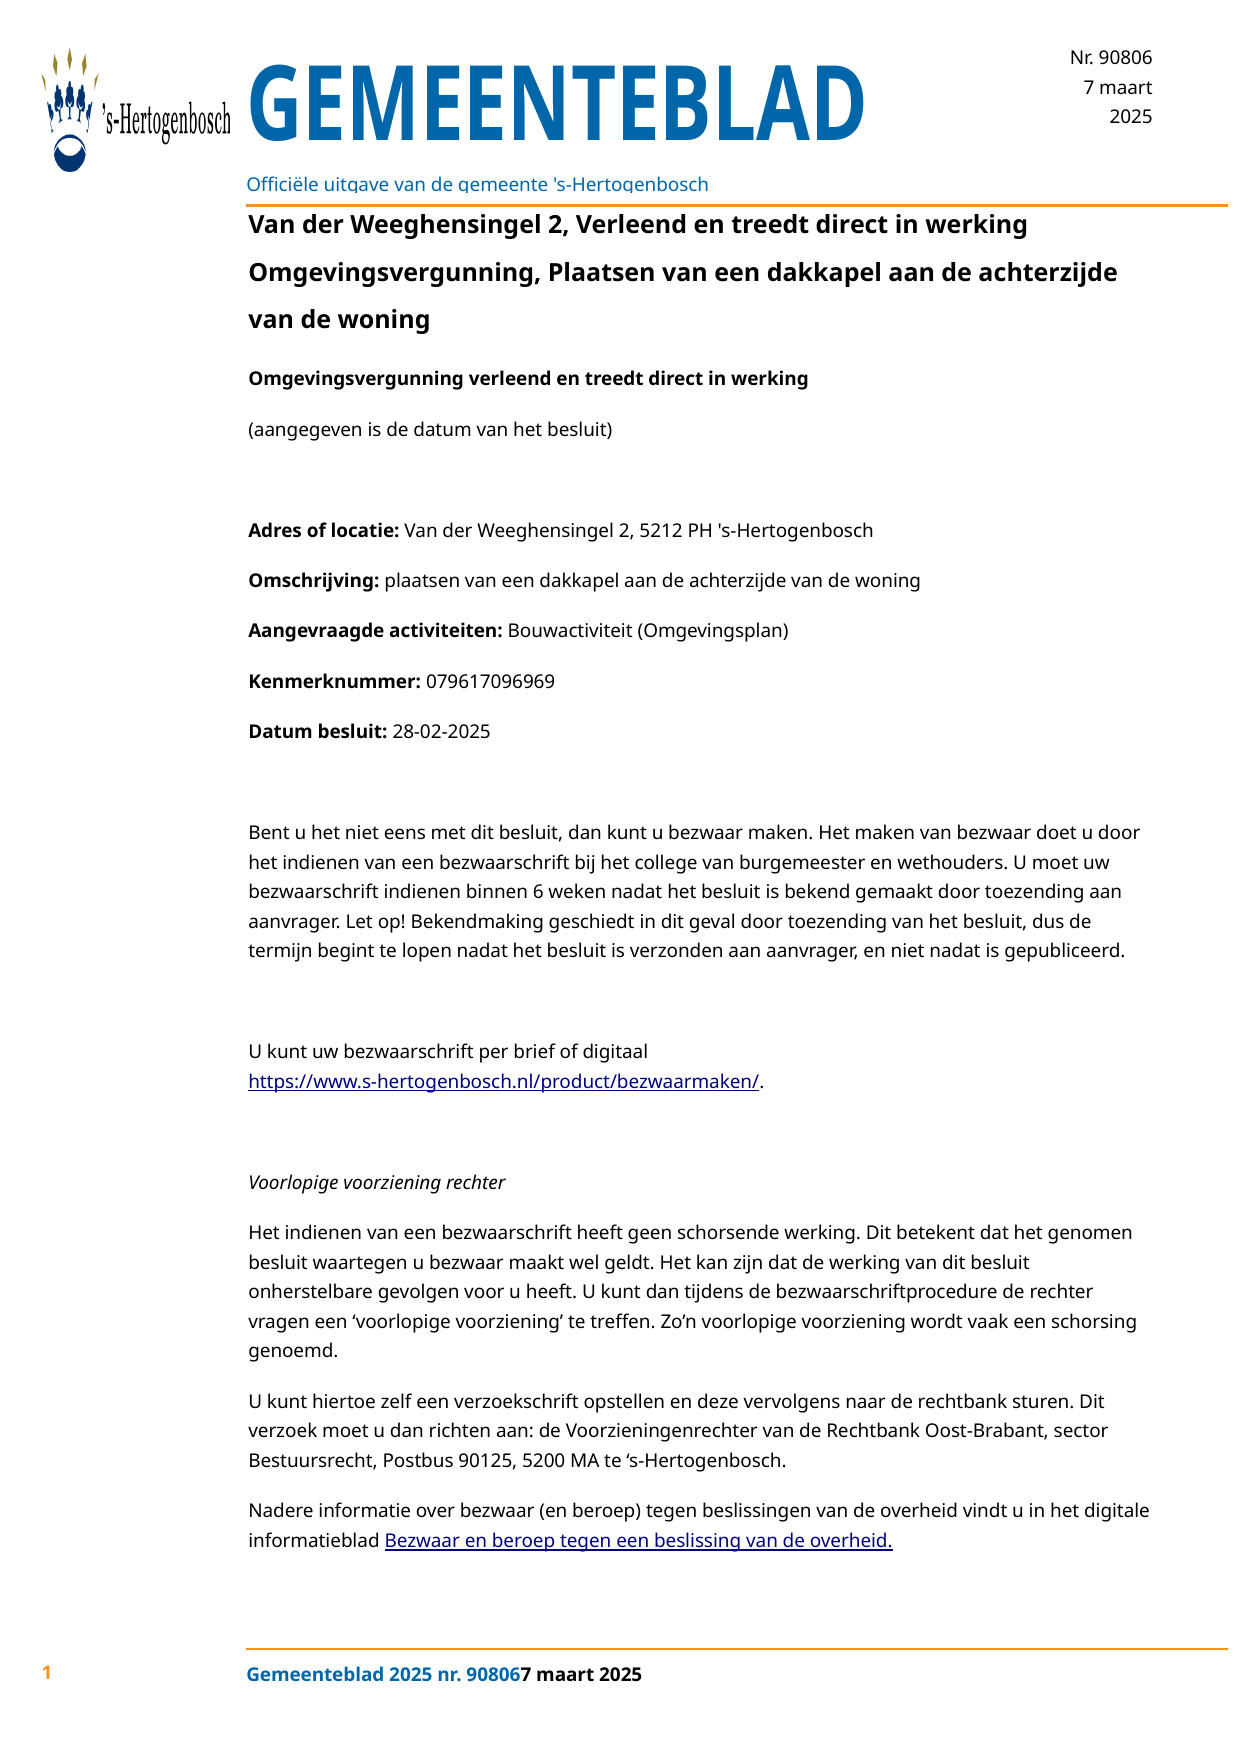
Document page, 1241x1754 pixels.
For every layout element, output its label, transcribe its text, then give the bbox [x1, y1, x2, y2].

text Kenmerknummer: 079617096969 [248, 668, 1152, 694]
text Aangevraagde activiteiten: Bouwactiviteit (Omgevingsplan) [248, 618, 1152, 643]
text U kunt hiertoe zelf een verzoekschrift opstellen en deze vervolgens naar de rechtbank sturen. Dit verzoek moet u dan richten aan: de Voorzieningenrechter van de Rechtbank Oost-Brabant, sector Bestuursrecht, Postbus 90125, 5200 MA te ‘s-Hertogenbosch. [248, 1388, 1152, 1473]
text Nadere informatie over bezwaar (en beroep) tegen beslissingen van de overheid vindt u in het digitale informatieblad Bezwaar en beroep tegen een beslissing van de overheid. [248, 1498, 1152, 1553]
text Van der Weeghensingel 2, Verleend en treedt direct in werking Omgevingsvergunning, Plaatsen van een dakkapel aan de achterzijde van de woning [248, 207, 1152, 336]
text Bent u het niet eens met dit besluit, dan kunt u bezwaar maken. Het maken van bezwaar doet u door het indienen van een bezwaarschrift bij het college van burgemeester en wethouders. U moet uw bezwaarschrift indienen binnen 6 weken nadat het besluit is bekend gemaakt door toezending aan aanvrager. Let op! Bekendmaking geschiedt in dit geval door toezending van het besluit, dus de termijn begint te lopen nadat het besluit is verzonden aan aanvrager, en niet nadat is gepubliceerd. [248, 819, 1152, 963]
text Voorlopige voorziening rechter [248, 1169, 1152, 1194]
text Adres of locatie: Van der Weeghensingel 2, 5212 PH 's-Hertogenbosch [248, 517, 1152, 542]
text U kunt uw bezwaarschrift per brief of digitaal https://www.s-hertogenbosch.nl/product/bezwaarmaken/. [248, 1038, 1152, 1094]
picture [41, 47, 231, 172]
text Het indienen van een bezwaarschrift heeft geen schorsende werking. Dit betekent dat het genomen besluit waartegen u bezwaar maakt wel geldt. Het kan zijn dat de werking van dit besluit onherstelbare gevolgen voor u heeft. U kunt dan tijdens de bezwaarschriftprocedure de rechter vragen een ‘voorlopige voorziening’ te treffen. Zo’n voorlopige voorziening wordt vaak een schorsing genoemd. [248, 1219, 1152, 1363]
text Datum besluit: 28-02-2025 [248, 718, 1152, 744]
text (aangegeven is de datum van het besluit) [248, 416, 1152, 442]
text Omschrijving: plaatsen van een dakkapel aan de achterzijde van de woning [248, 567, 1152, 593]
text Omgevingsvergunning verleend en treedt direct in werking [248, 366, 1152, 391]
